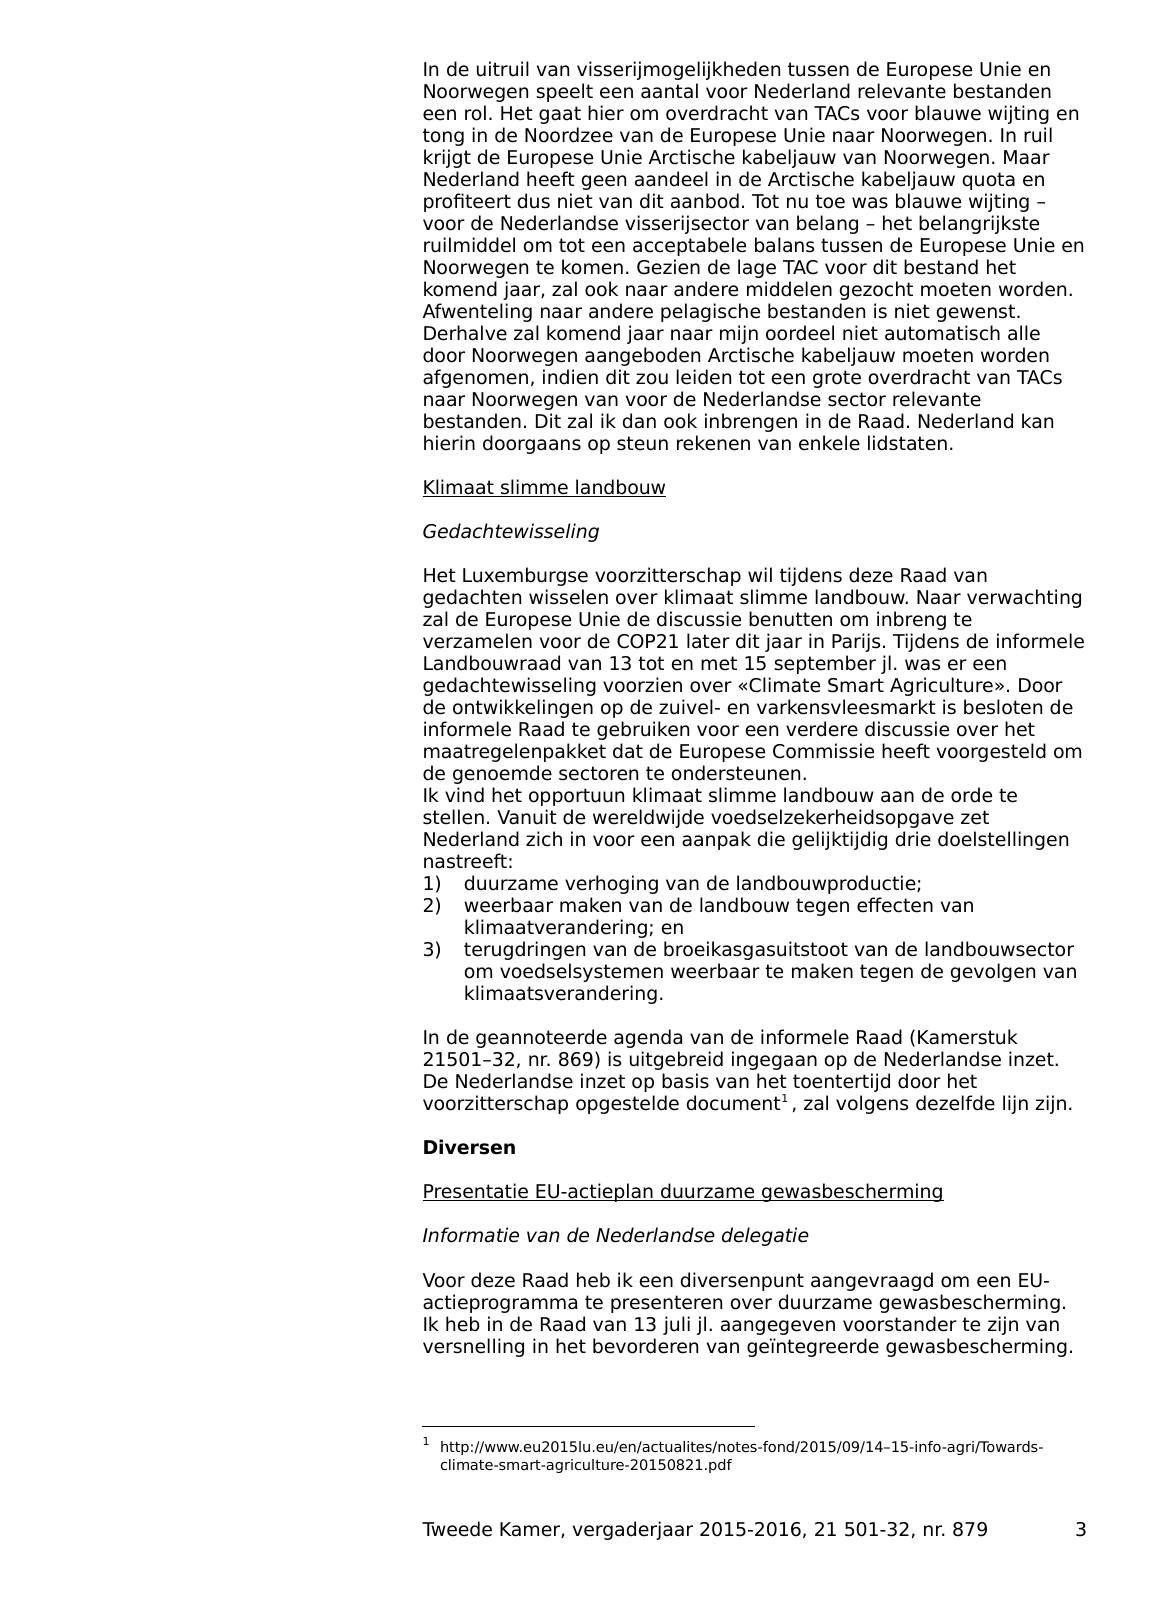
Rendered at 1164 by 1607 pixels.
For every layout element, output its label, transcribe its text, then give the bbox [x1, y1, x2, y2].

subtitle Diversen [422, 1137, 1087, 1159]
text http://www.eu2015lu.eu/en/actualites/notes-fond/2015/09/14–15-info-agri/Towards-climate-smart-agriculture-20150821.pdf [422, 1435, 1087, 1474]
text In de uitruil van visserijmogelijkheden tussen de Europese Unie en Noorwegen speelt een aantal voor Nederland relevante bestanden een rol. Het gaat hier om overdracht van TACs voor blauwe wijting en tong in de Noordzee van de Europese Unie naar Noorwegen. In ruil krijgt de Europese Unie Arctische kabeljauw van Noorwegen. Maar Nederland heeft geen aandeel in de Arctische kabeljauw quota en profiteert dus niet van dit aanbod. Tot nu toe was blauwe wijting – voor de Nederlandse visserijsector van belang – het belangrijkste ruilmiddel om tot een acceptabele balans tussen de Europese Unie en Noorwegen te komen. Gezien de lage TAC voor dit bestand het komend jaar, zal ook naar andere middelen gezocht moeten worden. Afwenteling naar andere pelagische bestanden is niet gewenst. Derhalve zal komend jaar naar mijn oordeel niet automatisch alle door Noorwegen aangeboden Arctische kabeljauw moeten worden afgenomen, indien dit zou leiden tot een grote overdracht van TACs naar Noorwegen van voor de Nederlandse sector relevante bestanden. Dit zal ik dan ook inbrengen in de Raad. Nederland kan hierin doorgaans op steun rekenen van enkele lidstaten. [422, 59, 1087, 455]
text 3) terugdringen van de broeikasgasuitstoot van de landbouwsector om voedselsystemen weerbaar te maken tegen de gevolgen van klimaatsverandering. [422, 939, 1087, 1005]
subtitle Gedachtewisseling [422, 521, 1087, 543]
subtitle Informatie van de Nederlandse delegatie [422, 1225, 1087, 1247]
text Ik vind het opportuun klimaat slimme landbouw aan de orde te stellen. Vanuit de wereldwijde voedselzekerheidsopgave zet Nederland zich in voor een aanpak die gelijktijdig drie doelstellingen nastreeft: [422, 785, 1087, 873]
subtitle Klimaat slimme landbouw [422, 477, 1087, 499]
text 2) weerbaar maken van de landbouw tegen effecten van klimaatverandering; en [422, 895, 1087, 939]
text Het Luxemburgse voorzitterschap wil tijdens deze Raad van gedachten wisselen over klimaat slimme landbouw. Naar verwachting zal de Europese Unie de discussie benutten om inbreng te verzamelen voor de COP21 later dit jaar in Parijs. Tijdens de informele Landbouwraad van 13 tot en met 15 september jl. was er een gedachtewisseling voorzien over «Climate Smart Agriculture». Door de ontwikkelingen op de zuivel- en varkensvleesmarkt is besloten de informele Raad te gebruiken voor een verdere discussie over het maatregelenpakket dat de Europese Commissie heeft voorgesteld om de genoemde sectoren te ondersteunen. [422, 565, 1087, 785]
text In de geannoteerde agenda van de informele Raad (Kamerstuk 21501–32, nr. 869) is uitgebreid ingegaan op de Nederlandse inzet. De Nederlandse inzet op basis van het toentertijd door het voorzitterschap opgestelde document, zal volgens dezelfde lijn zijn. [422, 1027, 1087, 1115]
subtitle Presentatie EU-actieplan duurzame gewasbescherming [422, 1181, 1087, 1203]
text Voor deze Raad heb ik een diversenpunt aangevraagd om een EU-actieprogramma te presenteren over duurzame gewasbescherming. Ik heb in de Raad van 13 juli jl. aangegeven voorstander te zijn van versnelling in het bevorderen van geïntegreerde gewasbescherming. [422, 1269, 1087, 1357]
text 1) duurzame verhoging van de landbouwproductie; [422, 873, 1087, 895]
